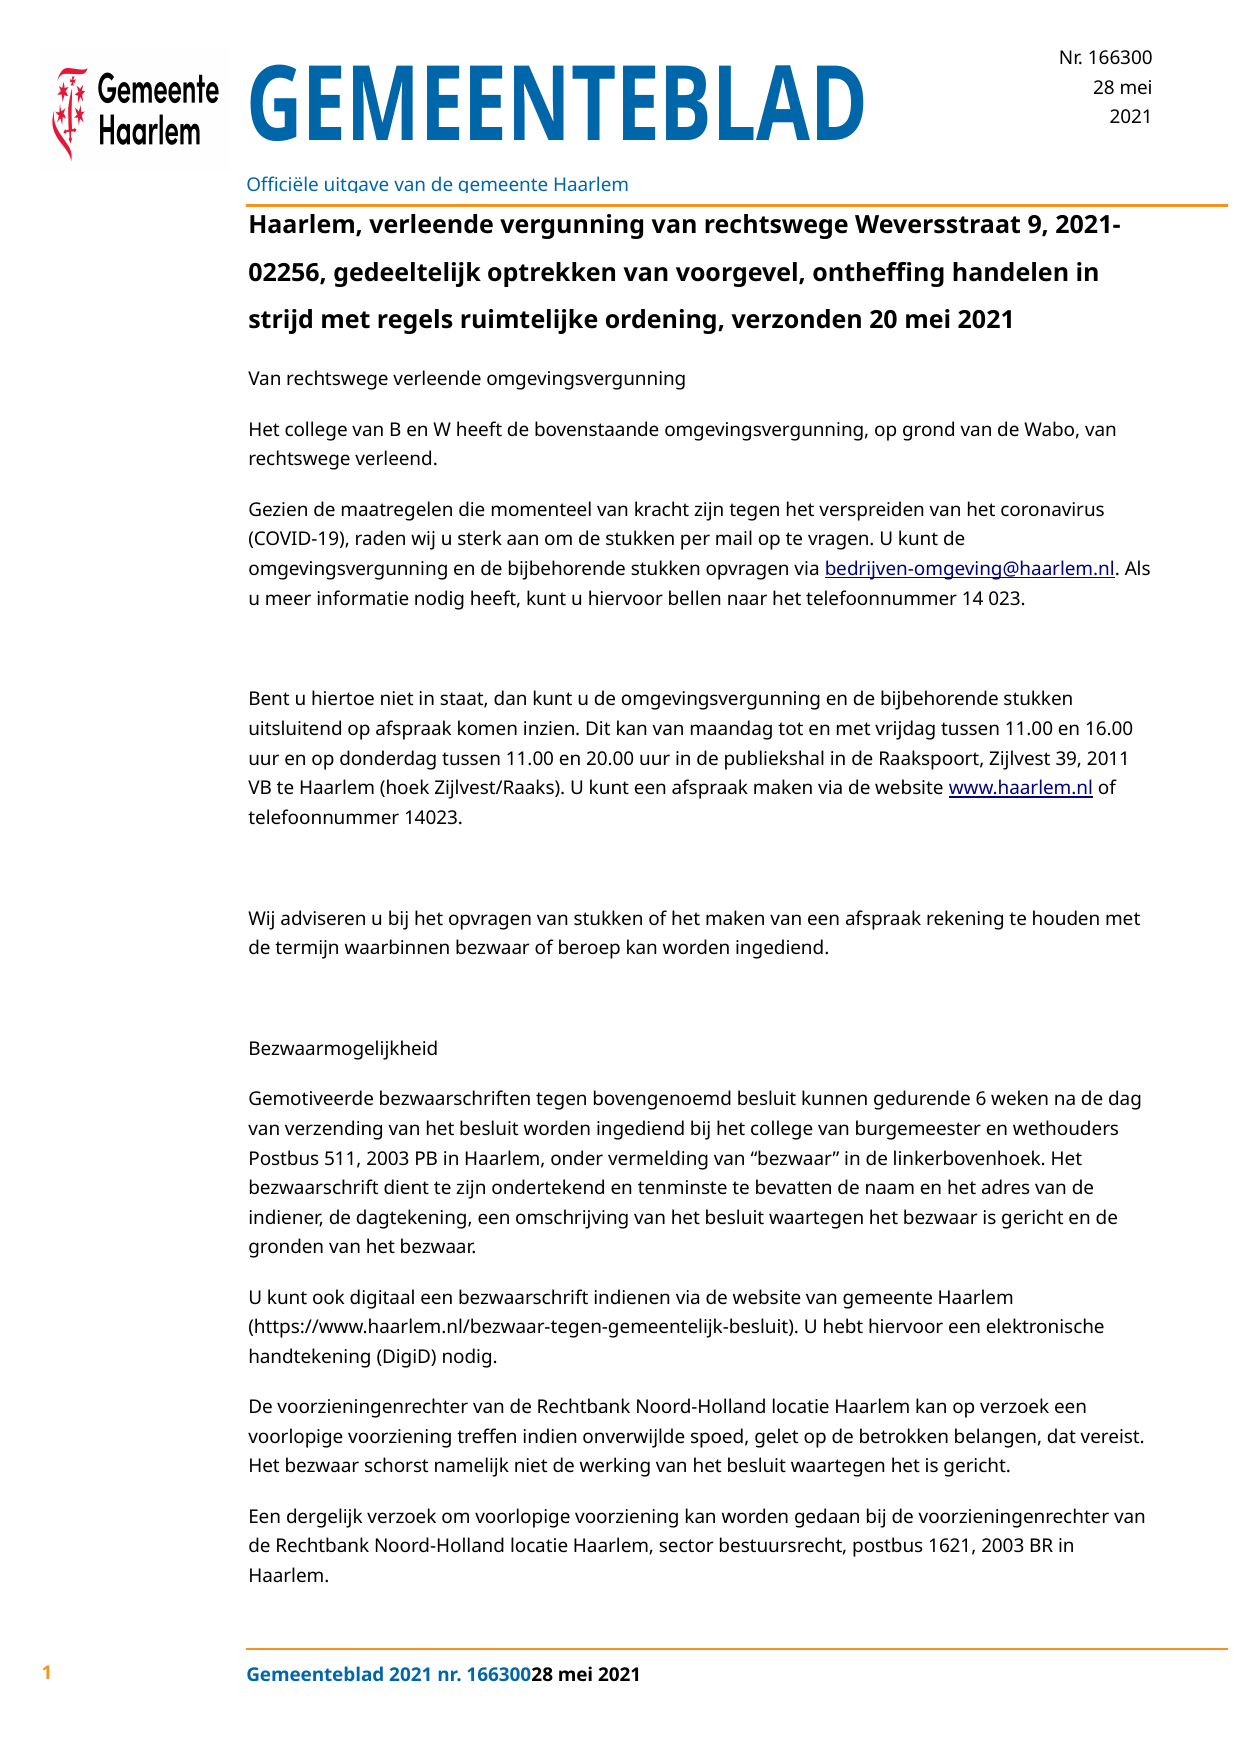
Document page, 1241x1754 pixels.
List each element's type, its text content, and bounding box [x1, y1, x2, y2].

picture [41, 47, 231, 172]
text Wij adviseren u bij het opvragen van stukken of het maken van een afspraak rekening te houden met de termijn waarbinnen bezwaar of beroep kan worden ingediend. [248, 905, 1152, 960]
text Gemotiveerde bezwaarschriften tegen bovengenoemd besluit kunnen gedurende 6 weken na de dag van verzending van het besluit worden ingediend bij het college van burgemeester en wethouders Postbus 511, 2003 PB in Haarlem, onder vermelding van “bezwaar” in de linkerbovenhoek. Het bezwaarschrift dient te zijn ondertekend en tenminste te bevatten de naam en het adres van de indiener, de dagtekening, een omschrijving van het besluit waartegen het bezwaar is gericht en de gronden van het bezwaar. [248, 1086, 1152, 1259]
text De voorzieningenrechter van de Rechtbank Noord-Holland locatie Haarlem kan op verzoek een voorlopige voorziening treffen indien onverwijlde spoed, gelet op de betrokken belangen, dat vereist. Het bezwaar schorst namelijk niet de werking van het besluit waartegen het is gericht. [248, 1393, 1152, 1478]
text Van rechtswege verleende omgevingsvergunning [248, 366, 1152, 391]
text Haarlem, verleende vergunning van rechtswege Weversstraat 9, 2021-02256, gedeeltelijk optrekken van voorgevel, ontheffing handelen in strijd met regels ruimtelijke ordening, verzonden 20 mei 2021 [248, 207, 1152, 336]
text Een dergelijk verzoek om voorlopige voorziening kan worden gedaan bij de voorzieningenrechter van de Rechtbank Noord-Holland locatie Haarlem, sector bestuursrecht, postbus 1621, 2003 BR in Haarlem. [248, 1503, 1152, 1588]
text U kunt ook digitaal een bezwaarschrift indienen via de website van gemeente Haarlem (https://www.haarlem.nl/bezwaar-tegen-gemeentelijk-besluit). U hebt hiervoor een elektronische handtekening (DigiD) nodig. [248, 1284, 1152, 1369]
text Bent u hiertoe niet in staat, dan kunt u de omgevingsvergunning en de bijbehorende stukken uitsluitend op afspraak komen inzien. Dit kan van maandag tot en met vrijdag tussen 11.00 en 16.00 uur en op donderdag tussen 11.00 en 20.00 uur in de publiekshal in de Raakspoort, Zijlvest 39, 2011 VB te Haarlem (hoek Zijlvest/Raaks). U kunt een afspraak maken via de website www.haarlem.nl of telefoonnummer 14023. [248, 686, 1152, 829]
text Gezien de maatregelen die momenteel van kracht zijn tegen het verspreiden van het coronavirus (COVID-19), raden wij u sterk aan om de stukken per mail op te vragen. U kunt de omgevingsvergunning en de bijbehorende stukken opvragen via bedrijven-omgeving@haarlem.nl. Als u meer informatie nodig heeft, kunt u hiervoor bellen naar het telefoonnummer 14 023. [248, 496, 1152, 610]
text Bezwaarmogelijkheid [248, 1035, 1152, 1061]
text Het college van B en W heeft de bovenstaande omgevingsvergunning, op grond van de Wabo, van rechtswege verleend. [248, 416, 1152, 471]
